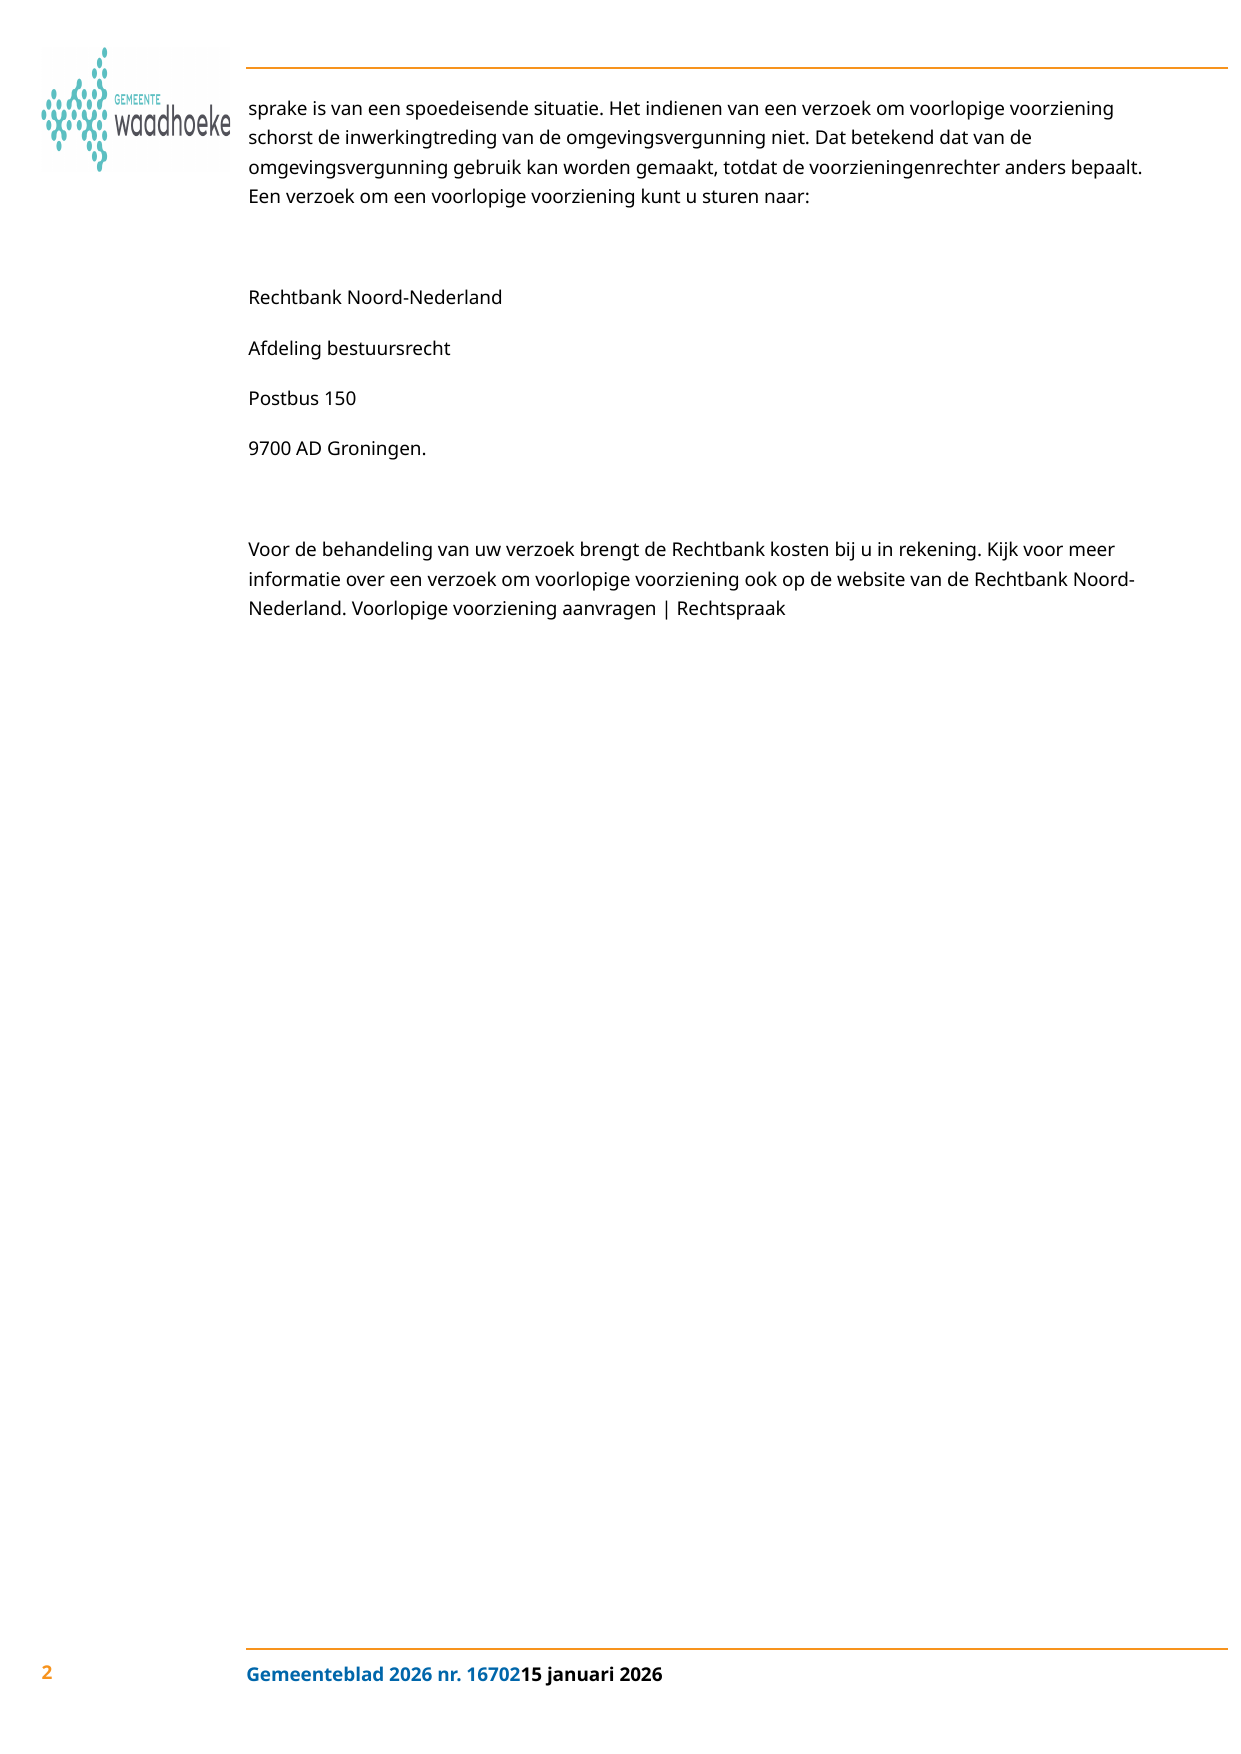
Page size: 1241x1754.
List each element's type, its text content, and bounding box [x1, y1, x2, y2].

text Afdeling bestuursrecht [248, 335, 1152, 361]
text Rechtbank Noord-Nederland [248, 284, 1152, 310]
picture [41, 47, 231, 172]
text Voor de behandeling van uw verzoek brengt de Rechtbank kosten bij u in rekening. Kijk voor meer informatie over een verzoek om voorlopige voorziening ook op de website van de Rechtbank Noord-Nederland. Voorlopige voorziening aanvragen | Rechtspraak [248, 536, 1152, 621]
text Postbus 150 [248, 385, 1152, 411]
text sprake is van een spoedeisende situatie. Het indienen van een verzoek om voorlopige voorziening schorst de inwerkingtreding van de omgevingsvergunning niet. Dat betekend dat van de omgevingsvergunning gebruik kan worden gemaakt, totdat de voorzieningenrechter anders bepaalt. Een verzoek om een voorlopige voorziening kunt u sturen naar: [248, 95, 1152, 209]
text 9700 AD Groningen. [248, 436, 1152, 461]
